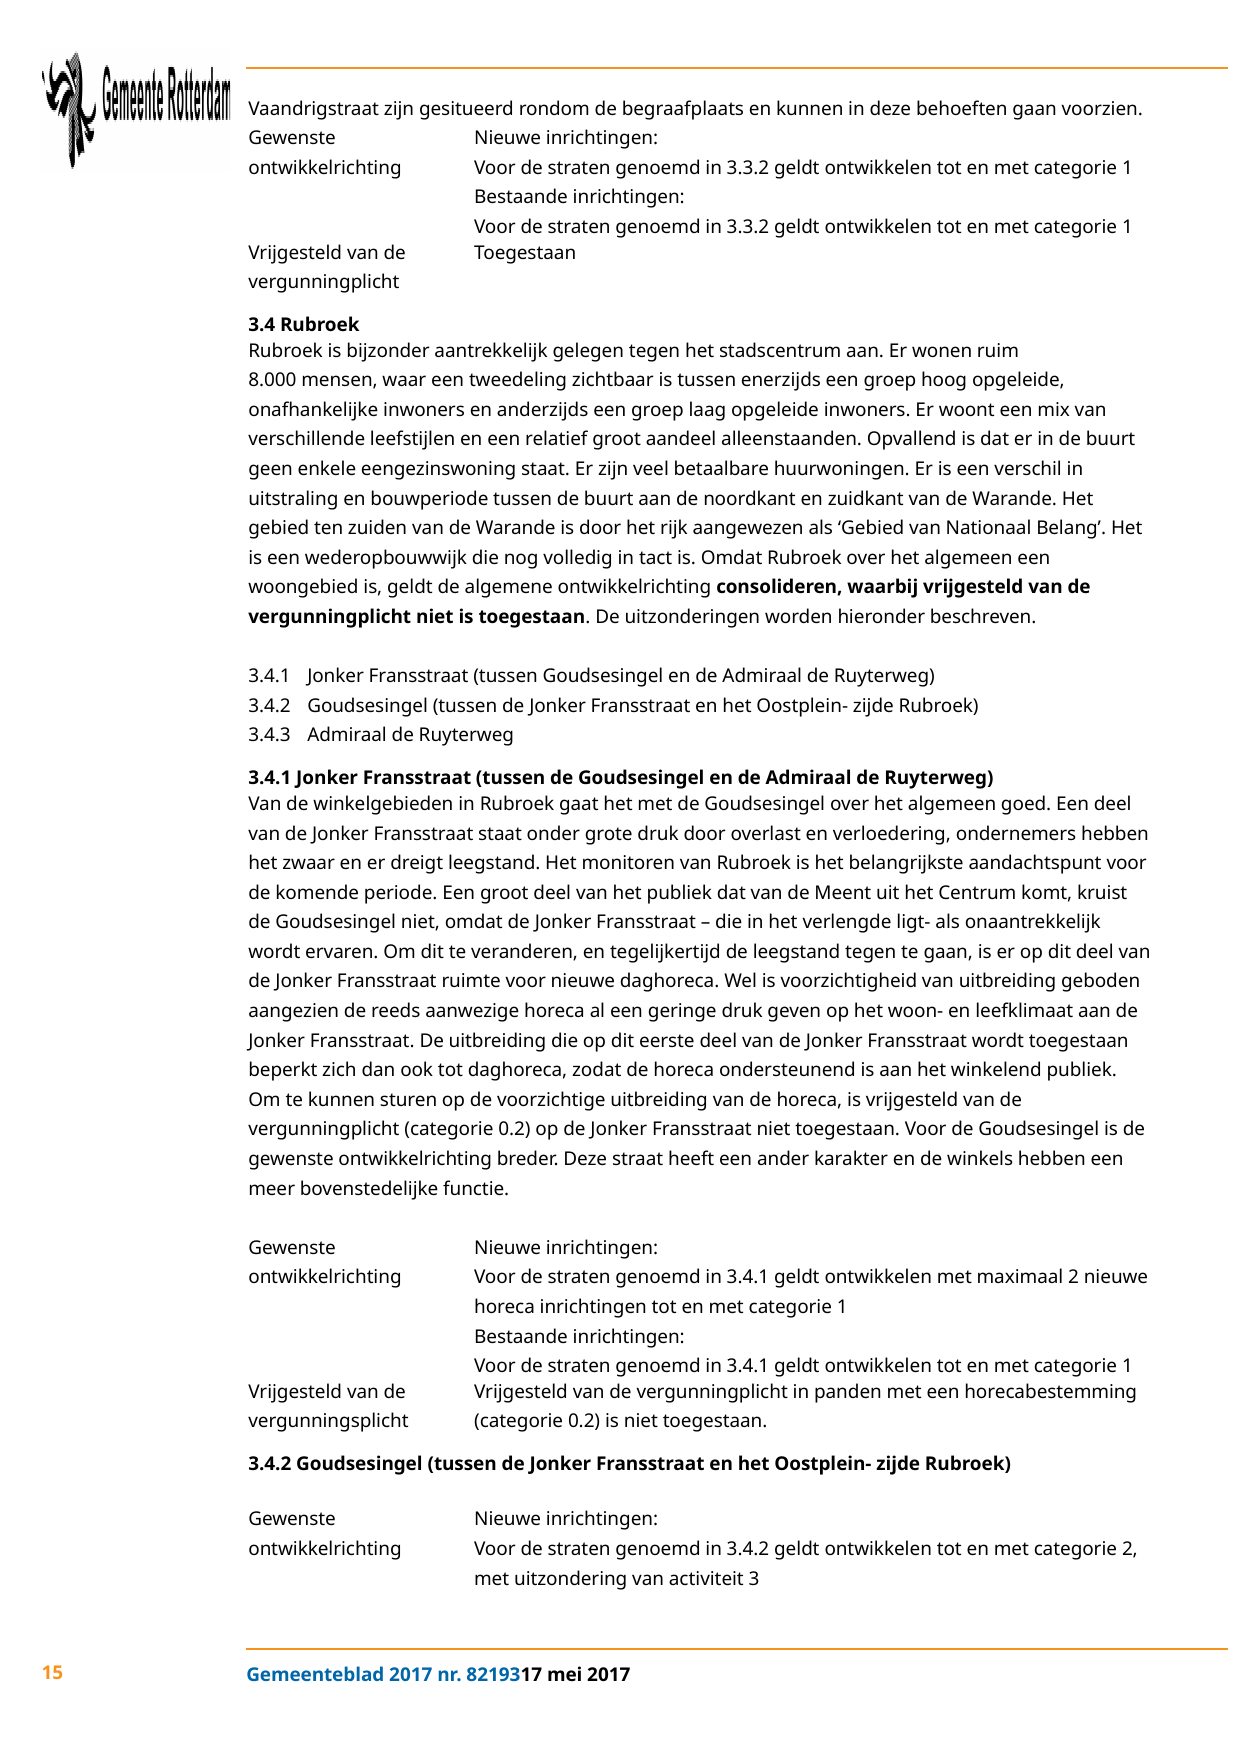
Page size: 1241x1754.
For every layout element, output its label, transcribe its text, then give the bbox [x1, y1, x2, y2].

text 3.4.2 Goudsesingel (tussen de Jonker Fransstraat en het Oostplein- zijde Rubroek) [248, 1450, 1152, 1476]
text 3.4.1 Jonker Fransstraat (tussen de Goudsesingel en de Admiraal de Ruyterweg) [248, 764, 1152, 790]
table_header Nieuwe inrichtingen: Voor de straten genoemd in 3.3.2 geldt ontwikkelen tot en met categorie 1 Bestaande inrichtingen: Voor de straten genoemd in 3.3.2 geldt ontwikkelen tot en met categorie 1 [474, 125, 1152, 239]
text 3.4 Rubroek [248, 311, 1152, 337]
text Vaandrigstraat zijn gesitueerd rondom de begraafplaats en kunnen in deze behoeften gaan voorzien. [248, 95, 1152, 121]
table_header Gewenste ontwikkelrichting [248, 1234, 474, 1378]
list Goudsesingel (tussen de Jonker Fransstraat en het Oostplein- zijde Rubroek) [248, 692, 1152, 717]
table_header Nieuwe inrichtingen: Voor de straten genoemd in 3.4.2 geldt ontwikkelen tot en met categorie 2, met uitzondering van activiteit 3 [474, 1506, 1152, 1591]
text Van de winkelgebieden in Rubroek gaat het met de Goudsesingel over het algemeen goed. Een deel van de Jonker Fransstraat staat onder grote druk door overlast en verloedering, ondernemers hebben het zwaar en er dreigt leegstand. Het monitoren van Rubroek is het belangrijkste aandachtspunt voor de komende periode. Een groot deel van het publiek dat van de Meent uit het Centrum komt, kruist de Goudsesingel niet, omdat de Jonker Fransstraat – die in het verlengde ligt- als onaantrekkelijk wordt ervaren. Om dit te veranderen, en tegelijkertijd de leegstand tegen te gaan, is er op dit deel van de Jonker Fransstraat ruimte voor nieuwe daghoreca. Wel is voorzichtigheid van uitbreiding geboden aangezien de reeds aanwezige horeca al een geringe druk geven op het woon- en leefklimaat aan de Jonker Fransstraat. De uitbreiding die op dit eerste deel van de Jonker Fransstraat wordt toegestaan beperkt zich dan ook tot daghoreca, zodat de horeca ondersteunend is aan het winkelend publiek. Om te kunnen sturen op de voorzichtige uitbreiding van de horeca, is vrijgesteld van de vergunningplicht (categorie 0.2) op de Jonker Fransstraat niet toegestaan. Voor de Goudsesingel is de gewenste ontwikkelrichting breder. Deze straat heeft een ander karakter en de winkels hebben een meer bovenstedelijke functie. [248, 790, 1152, 1201]
list Admiraal de Ruyterweg [248, 721, 1152, 747]
text Rubroek is bijzonder aantrekkelijk gelegen tegen het stadscentrum aan. Er wonen ruim 8.000 mensen, waar een tweedeling zichtbaar is tussen enerzijds een groep hoog opgeleide, onafhankelijke inwoners en anderzijds een groep laag opgeleide inwoners. Er woont een mix van verschillende leefstijlen en een relatief groot aandeel alleenstaanden. Opvallend is dat er in de buurt geen enkele eengezinswoning staat. Er zijn veel betaalbare huurwoningen. Er is een verschil in uitstraling en bouwperiode tussen de buurt aan de noordkant en zuidkant van de Warande. Het gebied ten zuiden van de Warande is door het rijk aangewezen als ‘Gebied van Nationaal Belang’. Het is een wederopbouwwijk die nog volledig in tact is. Omdat Rubroek over het algemeen een woongebied is, geldt de algemene ontwikkelrichting consolideren, waarbij vrijgesteld van de vergunningplicht niet is toegestaan. De uitzonderingen worden hieronder beschreven. [248, 337, 1152, 629]
picture [41, 47, 231, 172]
table_header Nieuwe inrichtingen: Voor de straten genoemd in 3.4.1 geldt ontwikkelen met maximaal 2 nieuwe horeca inrichtingen tot en met categorie 1 Bestaande inrichtingen: Voor de straten genoemd in 3.4.1 geldt ontwikkelen tot en met categorie 1 [474, 1234, 1152, 1378]
table_header Gewenste ontwikkelrichting [248, 1506, 474, 1591]
list Jonker Fransstraat (tussen Goudsesingel en de Admiraal de Ruyterweg) [248, 662, 1152, 688]
table_header Gewenste ontwikkelrichting [248, 125, 474, 239]
table_cell Toegestaan [474, 239, 1152, 294]
table_cell Vrijgesteld van de vergunningplicht in panden met een horecabestemming (categorie 0.2) is niet toegestaan. [474, 1378, 1152, 1433]
table_cell Vrijgesteld van de vergunningsplicht [248, 1378, 474, 1433]
table_cell Vrijgesteld van de vergunningplicht [248, 239, 474, 294]
